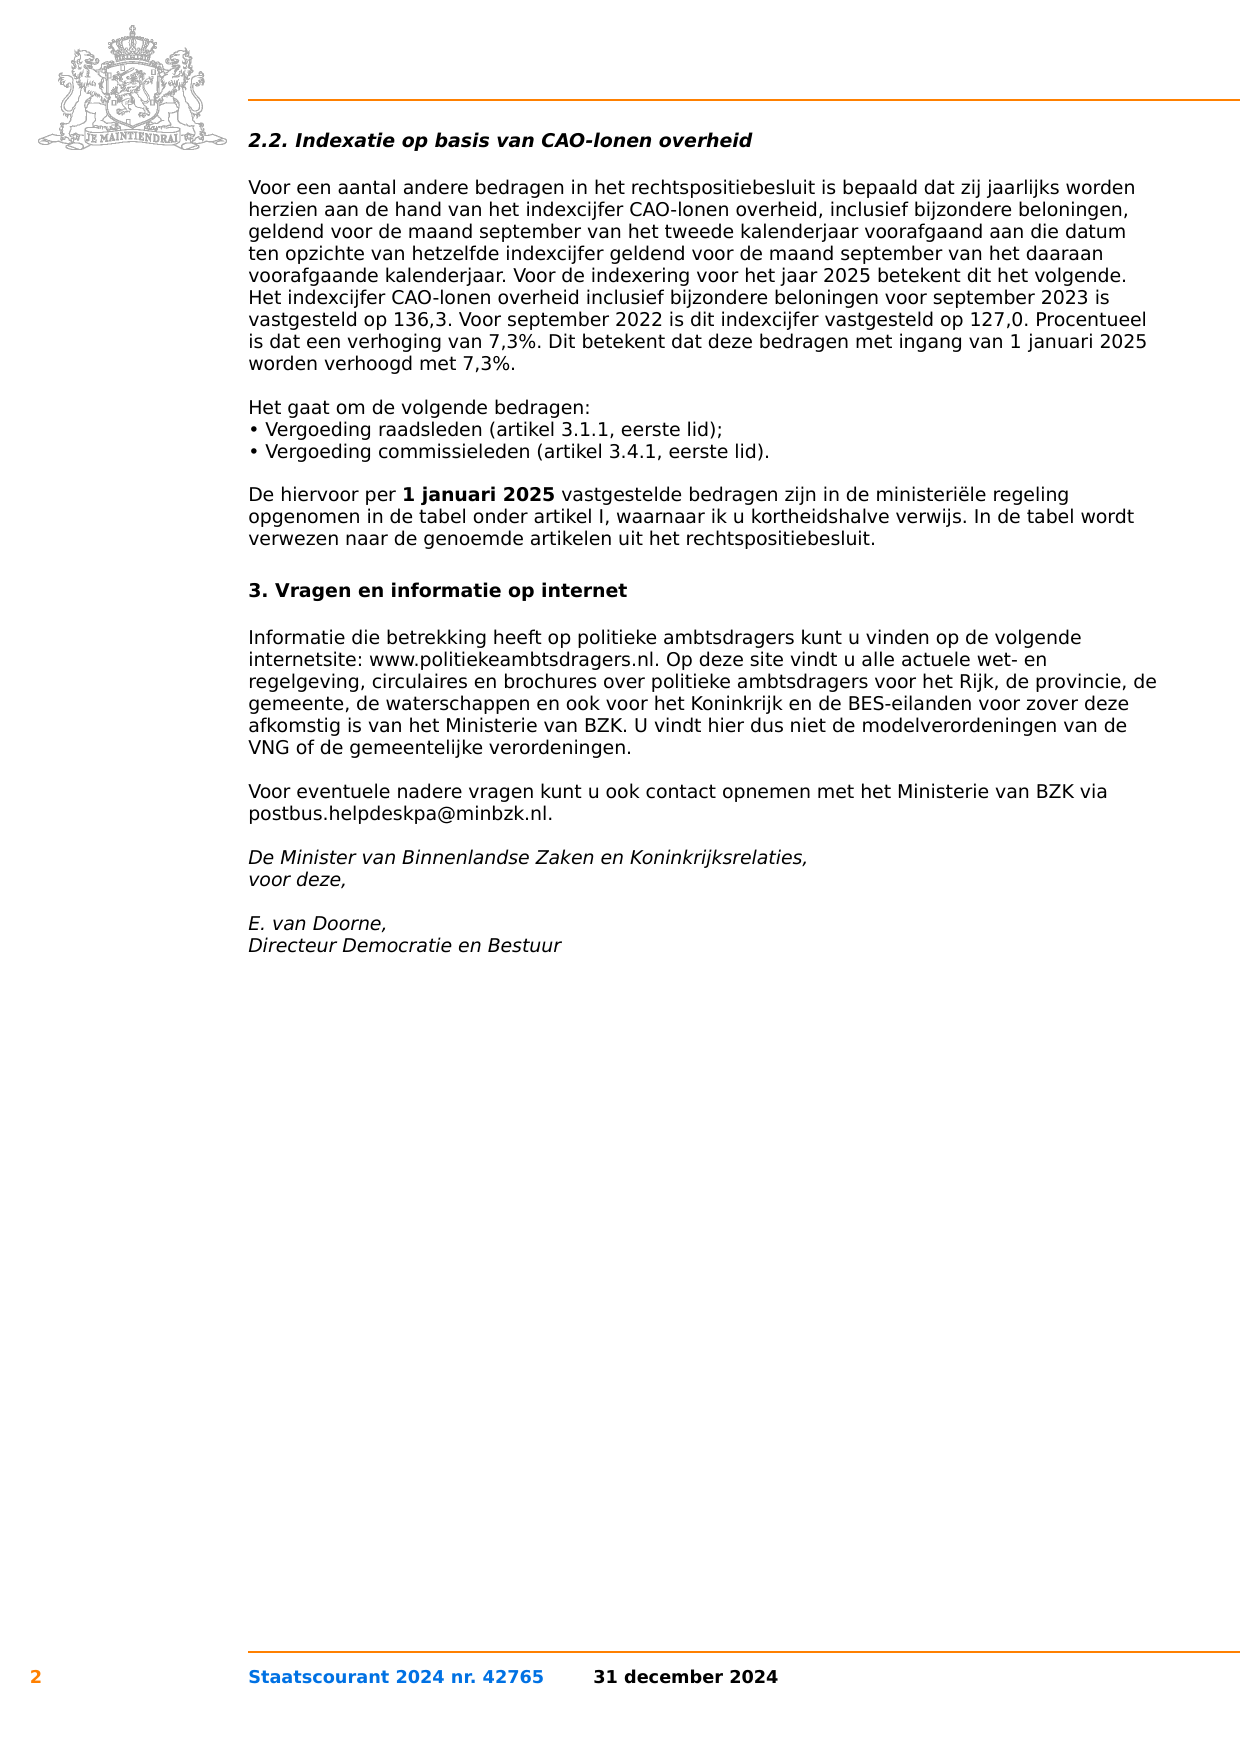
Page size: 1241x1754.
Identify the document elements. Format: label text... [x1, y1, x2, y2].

text Voor een aantal andere bedragen in het rechtspositiebesluit is bepaald dat zij jaarlijks worden herzien aan de hand van het indexcijfer CAO-lonen overheid, inclusief bijzondere beloningen, geldend voor de maand september van het tweede kalenderjaar voorafgaand aan die datum ten opzichte van hetzelfde indexcijfer geldend voor de maand september van het daaraan voorafgaande kalenderjaar. Voor de indexering voor het jaar 2025 betekent dit het volgende. Het indexcijfer CAO-lonen overheid inclusief bijzondere beloningen voor september 2023 is vastgesteld op 136,3. Voor september 2022 is dit indexcijfer vastgesteld op 127,0. Procentueel is dat een verhoging van 7,3%. Dit betekent dat deze bedragen met ingang van 1 januari 2025 worden verhoogd met 7,3%. [248, 177, 1163, 375]
text De hiervoor per 1 januari 2025 vastgestelde bedragen zijn in de ministeriële regeling opgenomen in de tabel onder artikel I, waarnaar ik u kortheidshalve verwijs. In de tabel wordt verwezen naar de genoemde artikelen uit het rechtspositiebesluit. [248, 484, 1163, 550]
text • Vergoeding commissieleden (artikel 3.4.1, eerste lid). [248, 441, 1163, 462]
text Het gaat om de volgende bedragen: [248, 397, 1163, 418]
text De Minister van Binnenlandse Zaken en Koninkrijksrelaties, voor deze, E. van Doorne, Directeur Democratie en Bestuur [248, 847, 1163, 957]
subtitle 3. Vragen en informatie op internet [248, 580, 1163, 602]
picture [38, 25, 227, 150]
text • Vergoeding raadsleden (artikel 3.1.1, eerste lid); [248, 418, 1163, 441]
text Voor eventuele nadere vragen kunt u ook contact opnemen met het Ministerie van BZK via postbus.helpdeskpa@minbzk.nl. [248, 781, 1163, 825]
subtitle 2.2. Indexatie op basis van CAO-lonen overheid [248, 130, 1163, 152]
text Informatie die betrekking heeft op politieke ambtsdragers kunt u vinden op de volgende internetsite: www.politiekeambtsdragers.nl. Op deze site vindt u alle actuele wet- en regelgeving, circulaires en brochures over politieke ambtsdragers voor het Rijk, de provincie, de gemeente, de waterschappen en ook voor het Koninkrijk en de BES-eilanden voor zover deze afkomstig is van het Ministerie van BZK. U vindt hier dus niet de modelverordeningen van de VNG of de gemeentelijke verordeningen. [248, 627, 1163, 759]
